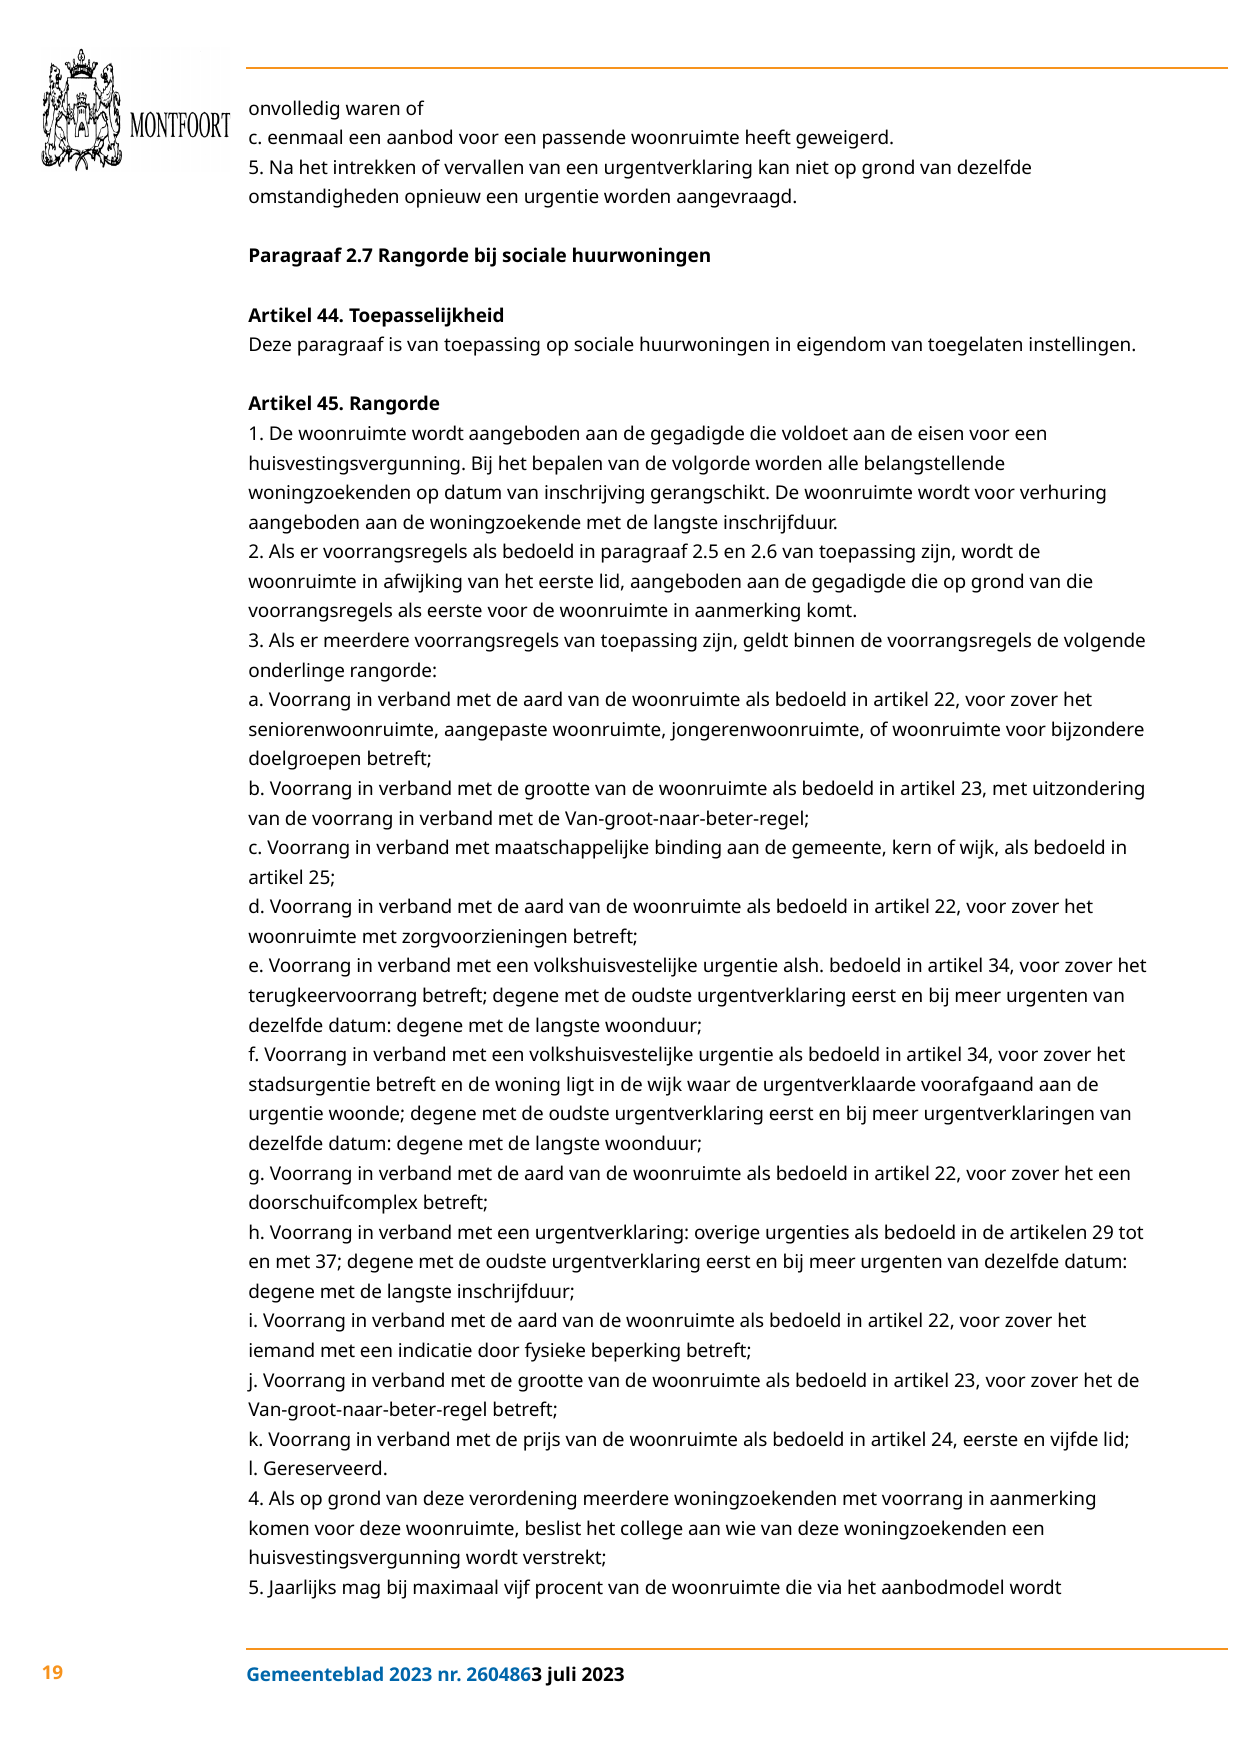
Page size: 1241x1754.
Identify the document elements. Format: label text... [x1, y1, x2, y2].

text 5. Na het intrekken of vervallen van een urgentverklaring kan niet op grond van dezelfde omstandigheden opnieuw een urgentie worden aangevraagd. [248, 154, 1152, 209]
text Artikel 45. Rangorde [248, 391, 1152, 416]
text e. Voorrang in verband met een volkshuisvestelijke urgentie alsh. bedoeld in artikel 34, voor zover het terugkeervoorrang betreft; degene met de oudste urgentverklaring eerst en bij meer urgenten van dezelfde datum: degene met de langste woonduur; [248, 953, 1152, 1038]
text 5. Jaarlijks mag bij maximaal vijf procent van de woonruimte die via het aanbodmodel wordt [248, 1574, 1152, 1600]
text Paragraaf 2.7 Rangorde bij sociale huurwoningen [248, 243, 1152, 268]
text g. Voorrang in verband met de aard van de woonruimte als bedoeld in artikel 22, voor zover het een doorschuifcomplex betreft; [248, 1160, 1152, 1215]
text Deze paragraaf is van toepassing op sociale huurwoningen in eigendom van toegelaten instellingen. [248, 331, 1152, 357]
text l. Gereserveerd. [248, 1456, 1152, 1481]
text c. eenmaal een aanbod voor een passende woonruimte heeft geweigerd. [248, 124, 1152, 150]
text c. Voorrang in verband met maatschappelijke binding aan de gemeente, kern of wijk, als bedoeld in artikel 25; [248, 834, 1152, 890]
text 4. Als op grond van deze verordening meerdere woningzoekenden met voorrang in aanmerking komen voor deze woonruimte, beslist het college aan wie van deze woningzoekenden een huisvestingsvergunning wordt verstrekt; [248, 1485, 1152, 1570]
picture [41, 47, 231, 172]
text k. Voorrang in verband met de prijs van de woonruimte als bedoeld in artikel 24, eerste en vijfde lid; [248, 1426, 1152, 1452]
text b. Voorrang in verband met de grootte van de woonruimte als bedoeld in artikel 23, met uitzondering van de voorrang in verband met de Van-groot-naar-beter-regel; [248, 775, 1152, 831]
text 1. De woonruimte wordt aangeboden aan de gegadigde die voldoet aan de eisen voor een huisvestingsvergunning. Bij het bepalen van de volgorde worden alle belangstellende woningzoekenden op datum van inschrijving gerangschikt. De woonruimte wordt voor verhuring aangeboden aan de woningzoekende met de langste inschrijfduur. [248, 420, 1152, 535]
text d. Voorrang in verband met de aard van de woonruimte als bedoeld in artikel 22, voor zover het woonruimte met zorgvoorzieningen betreft; [248, 893, 1152, 949]
text i. Voorrang in verband met de aard van de woonruimte als bedoeld in artikel 22, voor zover het iemand met een indicatie door fysieke beperking betreft; [248, 1308, 1152, 1363]
text 2. Als er voorrangsregels als bedoeld in paragraaf 2.5 en 2.6 van toepassing zijn, wordt de woonruimte in afwijking van het eerste lid, aangeboden aan de gegadigde die op grond van die voorrangsregels als eerste voor de woonruimte in aanmerking komt. [248, 538, 1152, 623]
text a. Voorrang in verband met de aard van de woonruimte als bedoeld in artikel 22, voor zover het seniorenwoonruimte, aangepaste woonruimte, jongerenwoonruimte, of woonruimte voor bijzondere doelgroepen betreft; [248, 686, 1152, 771]
text onvolledig waren of [248, 95, 1152, 121]
text 3. Als er meerdere voorrangsregels van toepassing zijn, geldt binnen de voorrangsregels de volgende onderlinge rangorde: [248, 627, 1152, 683]
text h. Voorrang in verband met een urgentverklaring: overige urgenties als bedoeld in de artikelen 29 tot en met 37; degene met de oudste urgentverklaring eerst en bij meer urgenten van dezelfde datum: degene met de langste inschrijfduur; [248, 1219, 1152, 1304]
text j. Voorrang in verband met de grootte van de woonruimte als bedoeld in artikel 23, voor zover het de Van-groot-naar-beter-regel betreft; [248, 1367, 1152, 1422]
text f. Voorrang in verband met een volkshuisvestelijke urgentie als bedoeld in artikel 34, voor zover het stadsurgentie betreft en de woning ligt in de wijk waar de urgentverklaarde voorafgaand aan de urgentie woonde; degene met de oudste urgentverklaring eerst en bij meer urgentverklaringen van dezelfde datum: degene met de langste woonduur; [248, 1041, 1152, 1156]
text Artikel 44. Toepasselijkheid [248, 302, 1152, 328]
